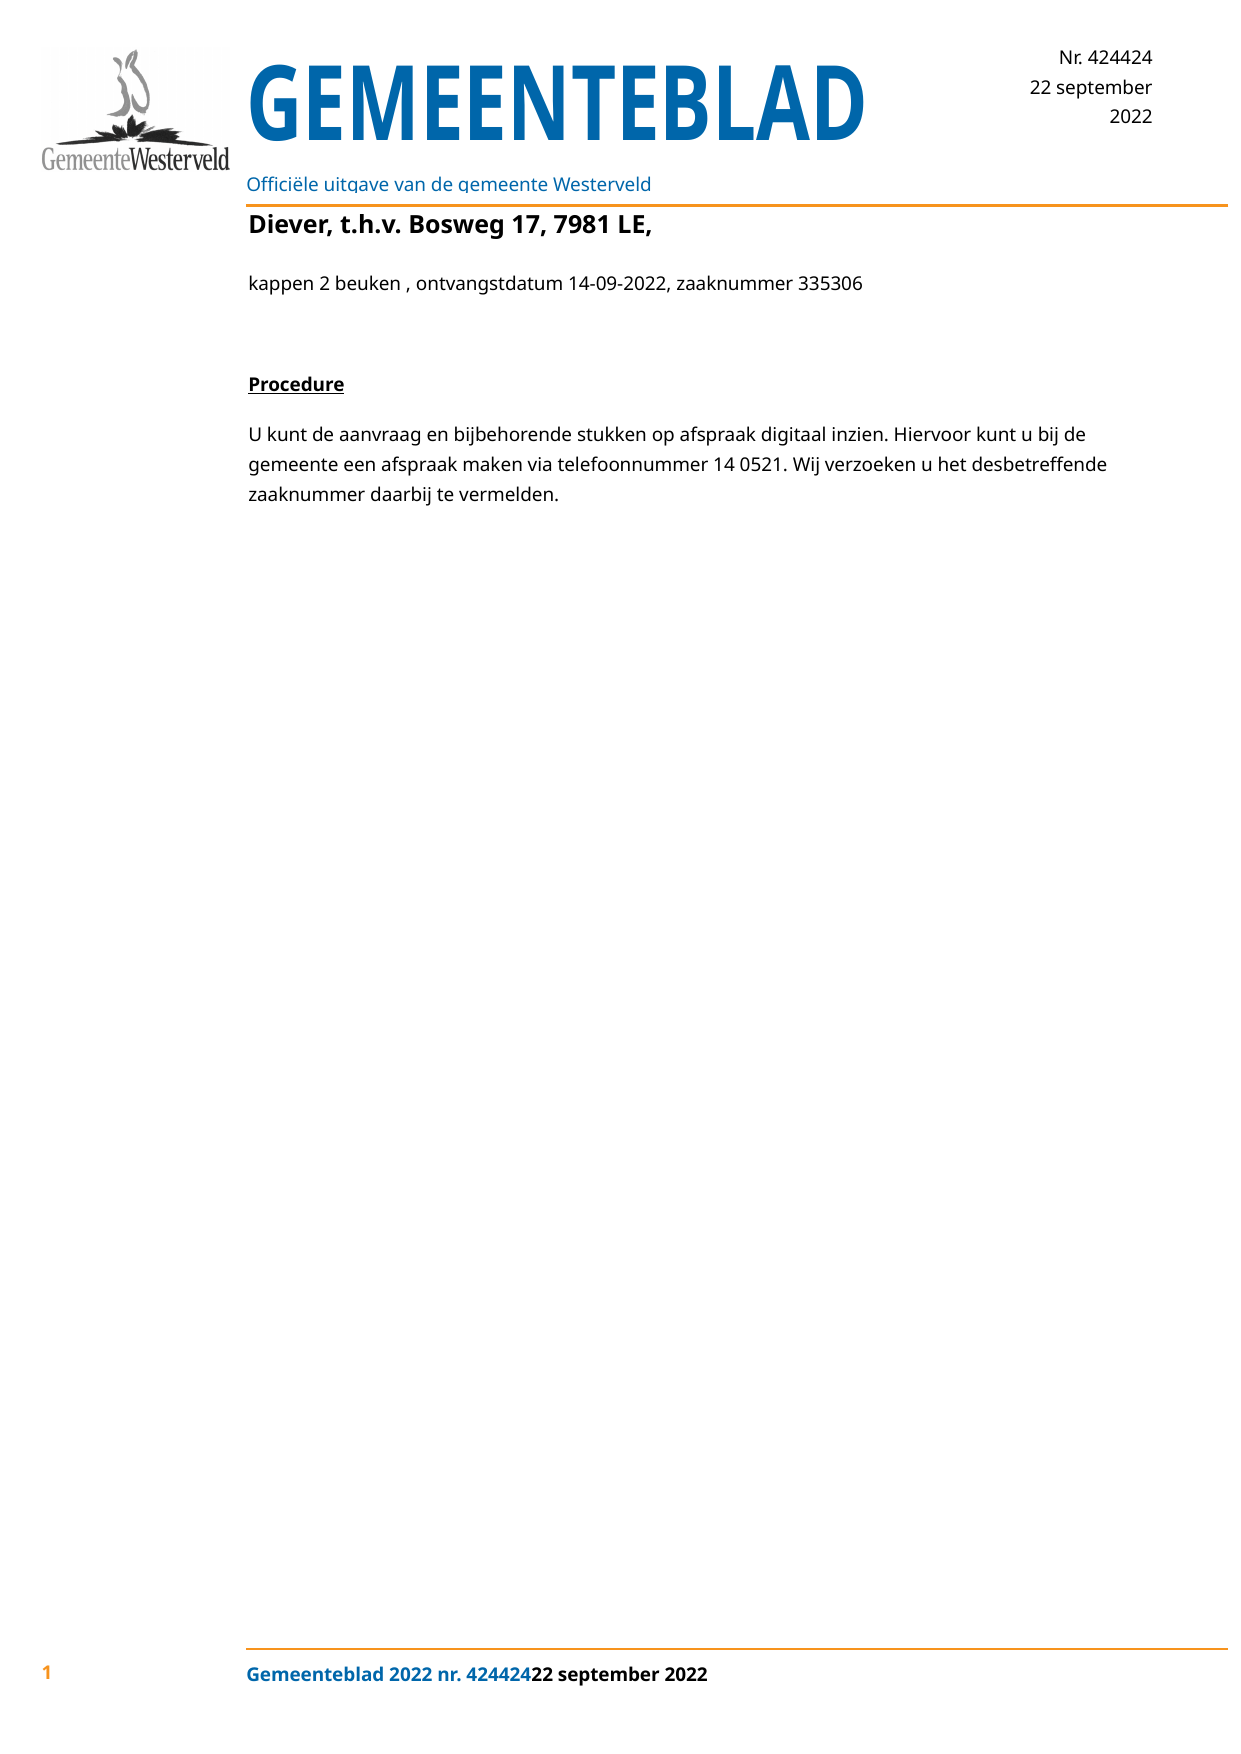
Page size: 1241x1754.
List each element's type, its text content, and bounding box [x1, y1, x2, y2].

text Procedure [248, 371, 1152, 397]
text Diever, t.h.v. Bosweg 17, 7981 LE, [248, 207, 1152, 241]
picture [41, 47, 231, 172]
text U kunt de aanvraag en bijbehorende stukken op afspraak digitaal inzien. Hiervoor kunt u bij de gemeente een afspraak maken via telefoonnummer 14 0521. Wij verzoeken u het desbetreffende zaaknummer daarbij te vermelden. [248, 422, 1152, 506]
text kappen 2 beuken , ontvangstdatum 14-09-2022, zaaknummer 335306 [248, 270, 1152, 296]
